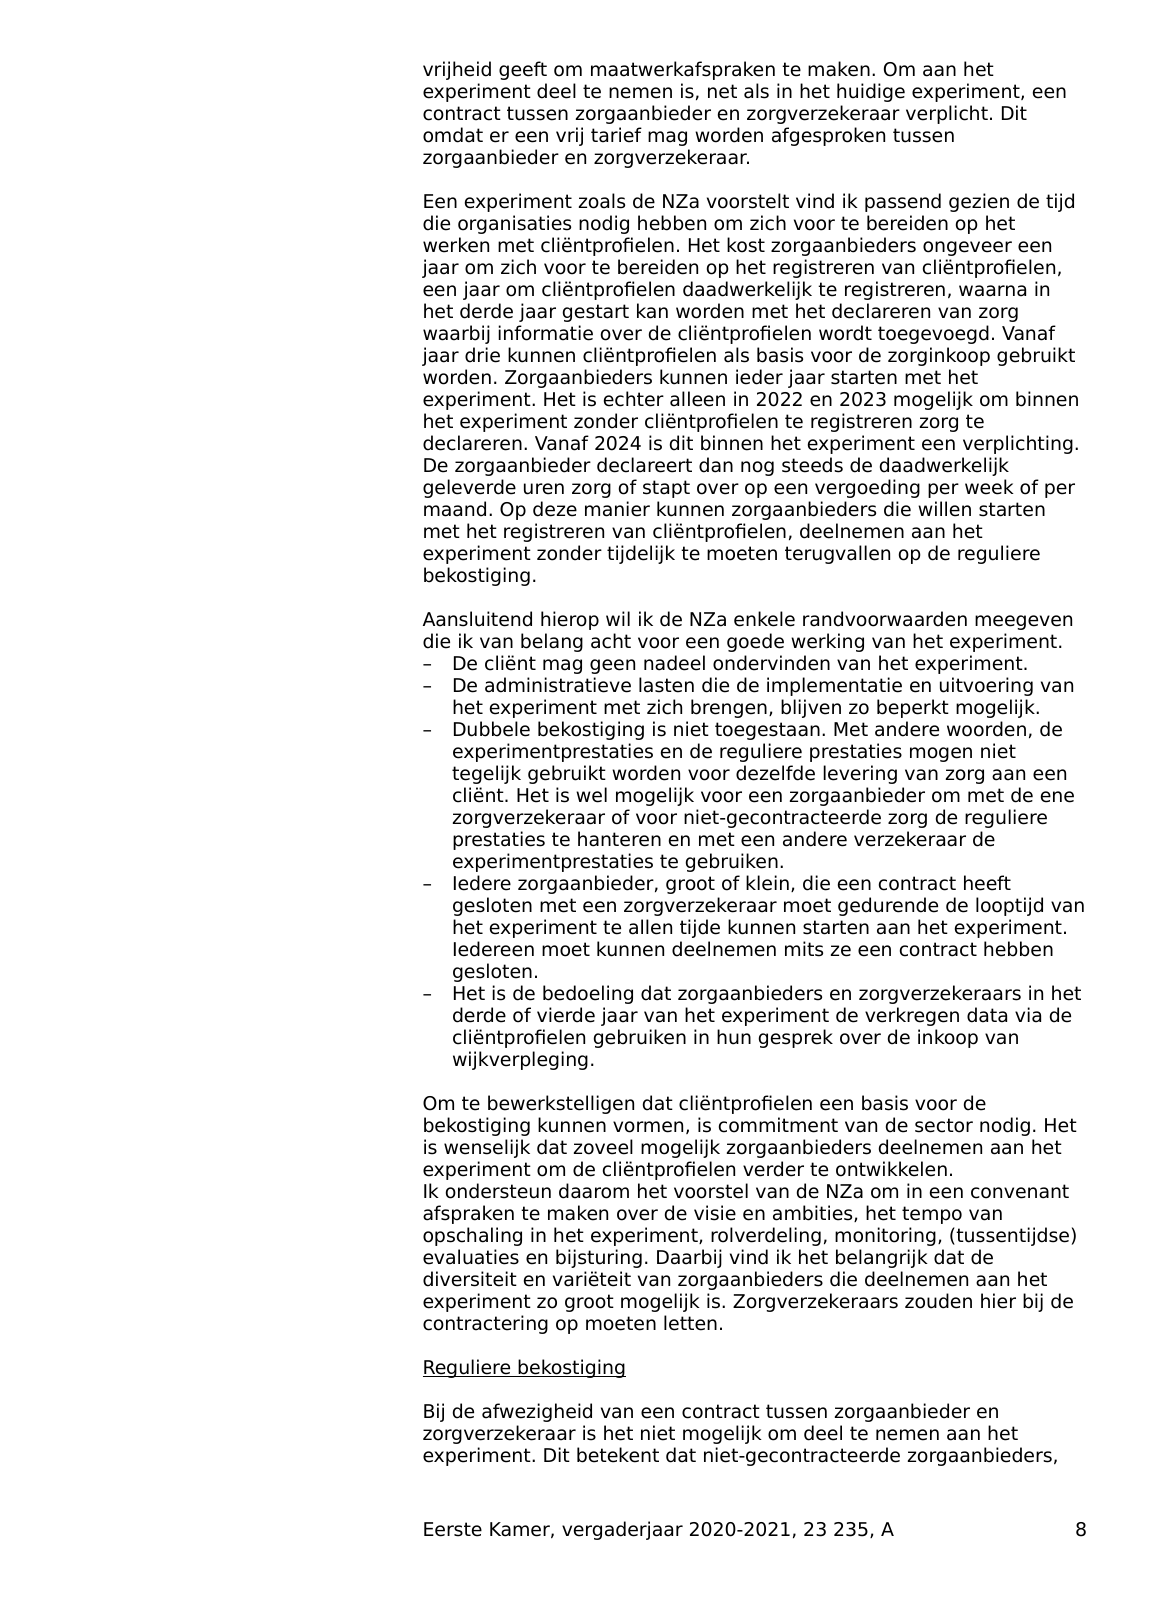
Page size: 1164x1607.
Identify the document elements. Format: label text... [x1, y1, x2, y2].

text Bij de afwezigheid van een contract tussen zorgaanbieder en zorgverzekeraar is het niet mogelijk om deel te nemen aan het experiment. Dit betekent dat niet-gecontracteerde zorgaanbieders, [422, 1401, 1087, 1467]
text – De administratieve lasten die de implementatie en uitvoering van het experiment met zich brengen, blijven zo beperkt mogelijk. [422, 675, 1087, 719]
text Ik ondersteun daarom het voorstel van de NZa om in een convenant afspraken te maken over de visie en ambities, het tempo van opschaling in het experiment, rolverdeling, monitoring, (tussentijdse) evaluaties en bijsturing. Daarbij vind ik het belangrijk dat de diversiteit en variëteit van zorgaanbieders die deelnemen aan het experiment zo groot mogelijk is. Zorgverzekeraars zouden hier bij de contractering op moeten letten. [422, 1181, 1087, 1334]
subtitle Reguliere bekostiging [422, 1357, 1087, 1379]
text vrijheid geeft om maatwerkafspraken te maken. Om aan het experiment deel te nemen is, net als in het huidige experiment, een contract tussen zorgaanbieder en zorgverzekeraar verplicht. Dit omdat er een vrij tarief mag worden afgesproken tussen zorgaanbieder en zorgverzekeraar. [422, 59, 1087, 169]
text Om te bewerkstelligen dat cliëntprofielen een basis voor de bekostiging kunnen vormen, is commitment van de sector nodig. Het is wenselijk dat zoveel mogelijk zorgaanbieders deelnemen aan het experiment om de cliëntprofielen verder te ontwikkelen. [422, 1093, 1087, 1181]
text – Iedere zorgaanbieder, groot of klein, die een contract heeft gesloten met een zorgverzekeraar moet gedurende de looptijd van het experiment te allen tijde kunnen starten aan het experiment. Iedereen moet kunnen deelnemen mits ze een contract hebben gesloten. [422, 873, 1087, 983]
text Een experiment zoals de NZa voorstelt vind ik passend gezien de tijd die organisaties nodig hebben om zich voor te bereiden op het werken met cliëntprofielen. Het kost zorgaanbieders ongeveer een jaar om zich voor te bereiden op het registreren van cliëntprofielen, een jaar om cliëntprofielen daadwerkelijk te registreren, waarna in het derde jaar gestart kan worden met het declareren van zorg waarbij informatie over de cliëntprofielen wordt toegevoegd. Vanaf jaar drie kunnen cliëntprofielen als basis voor de zorginkoop gebruikt worden. Zorgaanbieders kunnen ieder jaar starten met het experiment. Het is echter alleen in 2022 en 2023 mogelijk om binnen het experiment zonder cliëntprofielen te registreren zorg te declareren. Vanaf 2024 is dit binnen het experiment een verplichting. De zorgaanbieder declareert dan nog steeds de daadwerkelijk geleverde uren zorg of stapt over op een vergoeding per week of per maand. Op deze manier kunnen zorgaanbieders die willen starten met het registreren van cliëntprofielen, deelnemen aan het experiment zonder tijdelijk te moeten terugvallen op de reguliere bekostiging. [422, 191, 1087, 587]
text – De cliënt mag geen nadeel ondervinden van het experiment. [422, 653, 1087, 675]
text – Dubbele bekostiging is niet toegestaan. Met andere woorden, de experimentprestaties en de reguliere prestaties mogen niet tegelijk gebruikt worden voor dezelfde levering van zorg aan een cliënt. Het is wel mogelijk voor een zorgaanbieder om met de ene zorgverzekeraar of voor niet-gecontracteerde zorg de reguliere prestaties te hanteren en met een andere verzekeraar de experimentprestaties te gebruiken. [422, 719, 1087, 873]
text Aansluitend hierop wil ik de NZa enkele randvoorwaarden meegeven die ik van belang acht voor een goede werking van het experiment. [422, 609, 1087, 653]
text – Het is de bedoeling dat zorgaanbieders en zorgverzekeraars in het derde of vierde jaar van het experiment de verkregen data via de cliëntprofielen gebruiken in hun gesprek over de inkoop van wijkverpleging. [422, 983, 1087, 1071]
